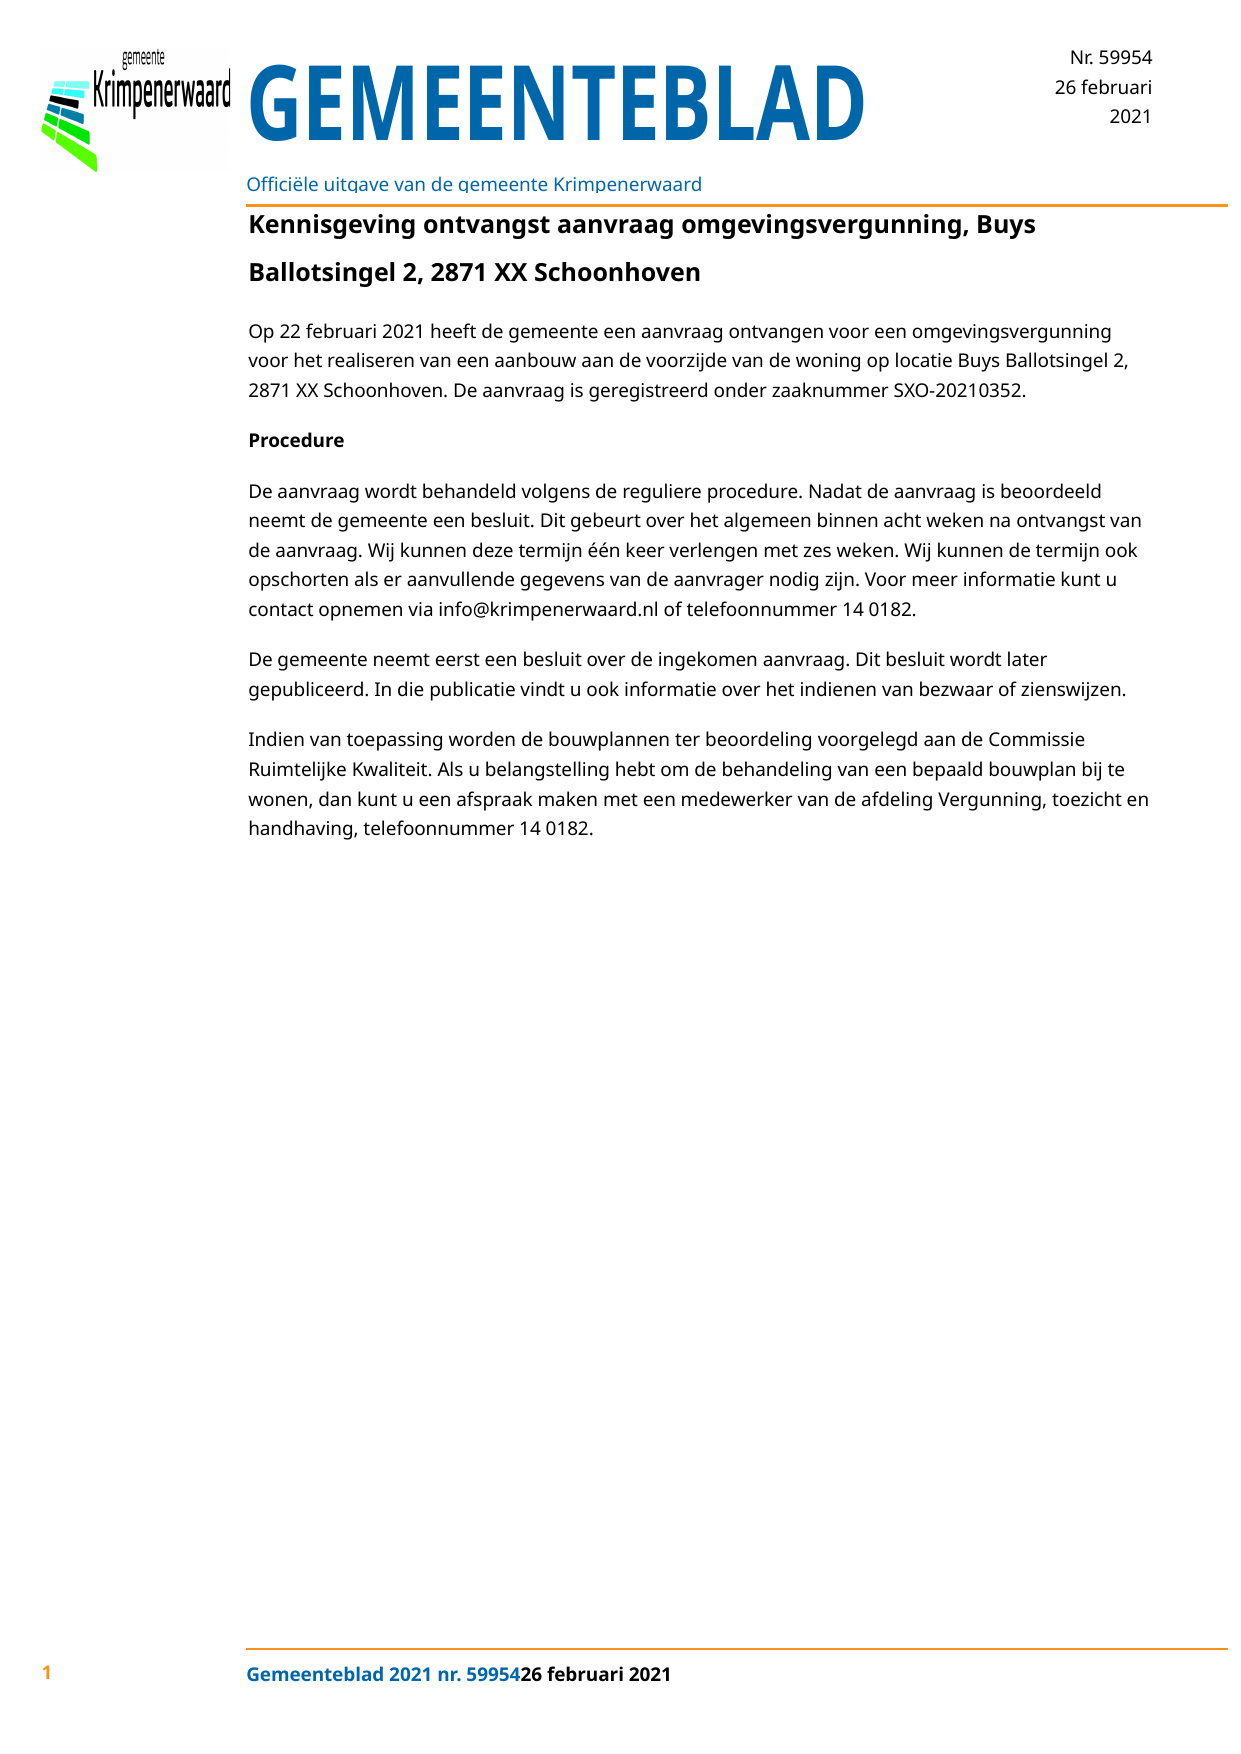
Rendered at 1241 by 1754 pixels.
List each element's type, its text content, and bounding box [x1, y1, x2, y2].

text De aanvraag wordt behandeld volgens de reguliere procedure. Nadat de aanvraag is beoordeeld neemt de gemeente een besluit. Dit gebeurt over het algemeen binnen acht weken na ontvangst van de aanvraag. Wij kunnen deze termijn één keer verlengen met zes weken. Wij kunnen de termijn ook opschorten als er aanvullende gegevens van de aanvrager nodig zijn. Voor meer informatie kunt u contact opnemen via info@krimpenerwaard.nl of telefoonnummer 14 0182. [248, 478, 1152, 622]
text Procedure [248, 427, 1152, 453]
text Op 22 februari 2021 heeft de gemeente een aanvraag ontvangen voor een omgevingsvergunning voor het realiseren van een aanbouw aan de voorzijde van de woning op locatie Buys Ballotsingel 2, 2871 XX Schoonhoven. De aanvraag is geregistreerd onder zaaknummer SXO-20210352. [248, 318, 1152, 403]
text De gemeente neemt eerst een besluit over de ingekomen aanvraag. Dit besluit wordt later gepubliceerd. In die publicatie vindt u ook informatie over het indienen van bezwaar of zienswijzen. [248, 647, 1152, 702]
picture [41, 47, 231, 172]
text Kennisgeving ontvangst aanvraag omgevingsvergunning, Buys Ballotsingel 2, 2871 XX Schoonhoven [248, 207, 1152, 288]
text Indien van toepassing worden de bouwplannen ter beoordeling voorgelegd aan de Commissie Ruimtelijke Kwaliteit. Als u belangstelling hebt om de behandeling van een bepaald bouwplan bij te wonen, dan kunt u een afspraak maken met een medewerker van de afdeling Vergunning, toezicht en handhaving, telefoonnummer 14 0182. [248, 727, 1152, 841]
